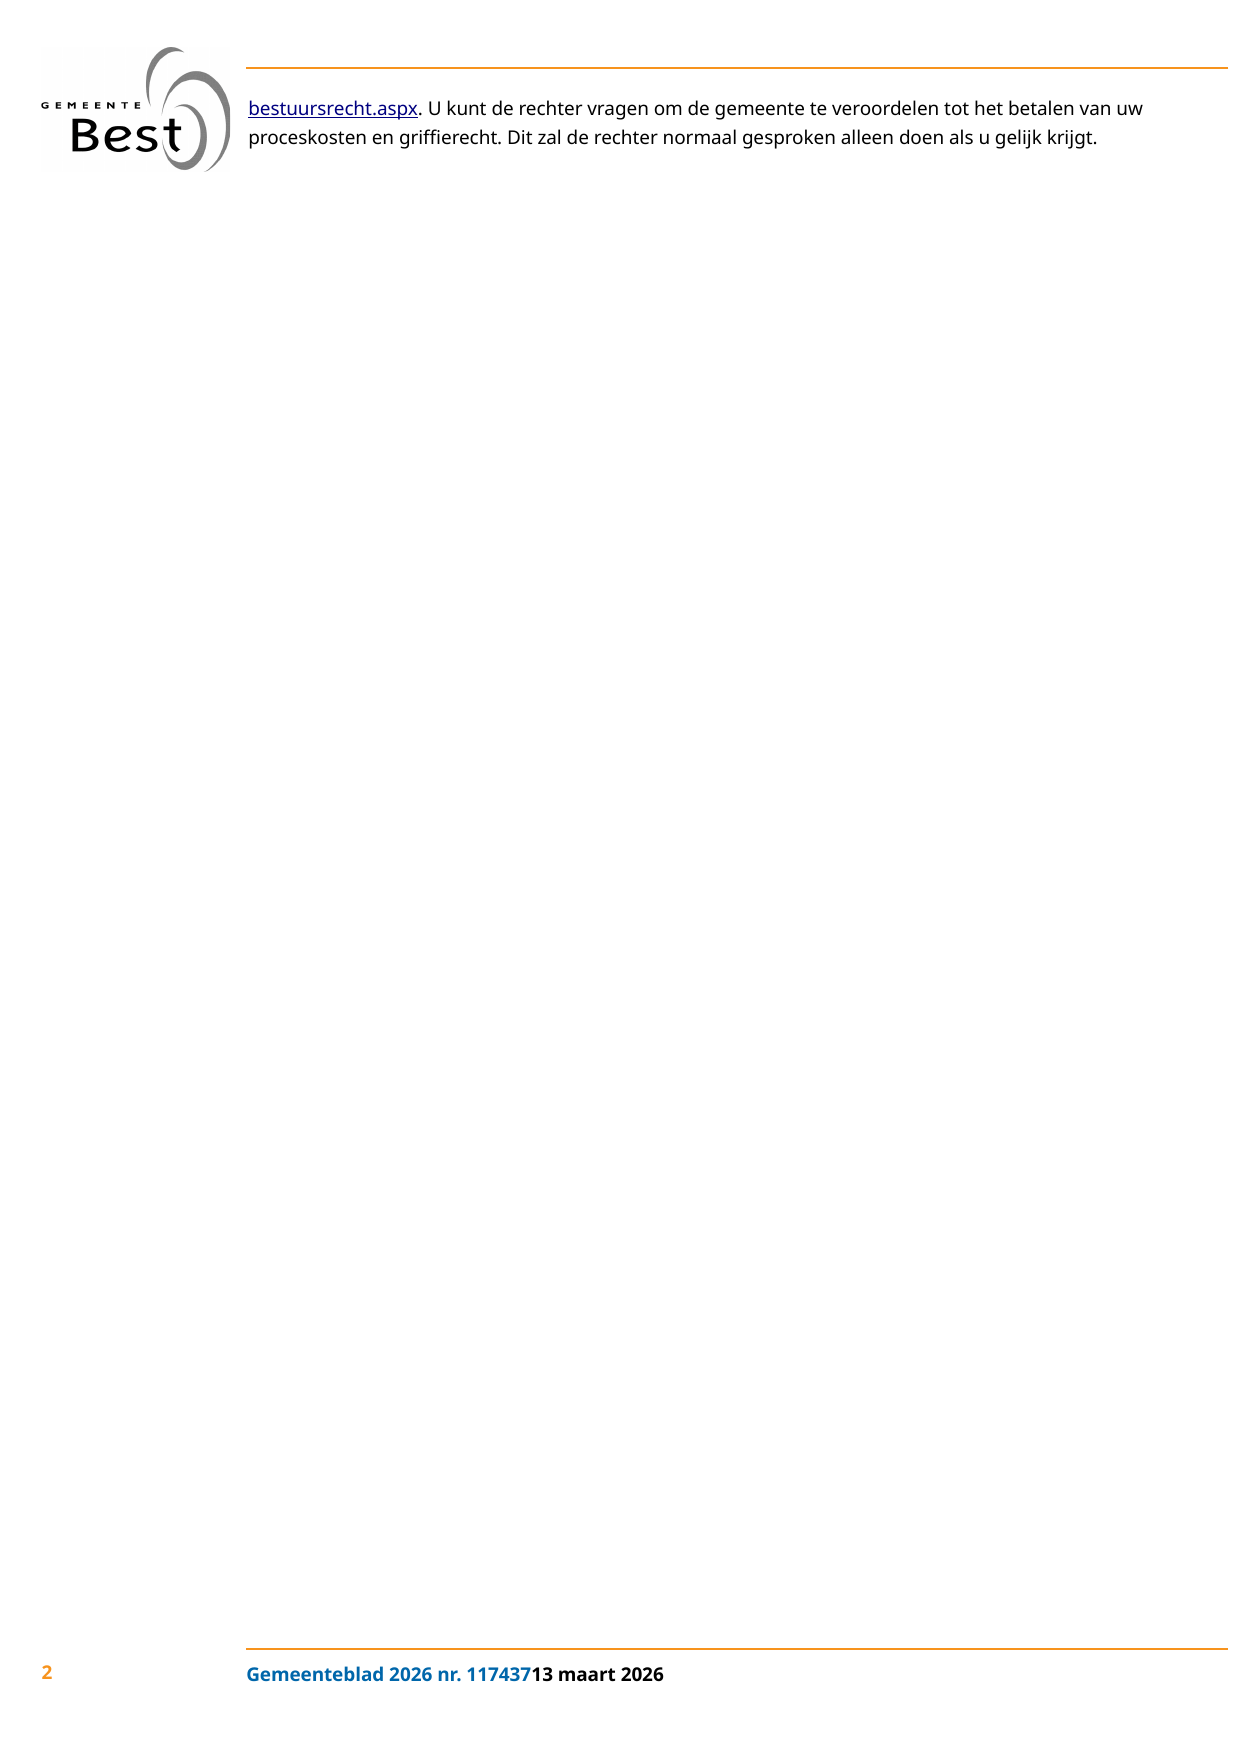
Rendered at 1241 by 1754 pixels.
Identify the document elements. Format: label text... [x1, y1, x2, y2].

picture [41, 47, 231, 172]
text bestuursrecht.aspx. U kunt de rechter vragen om de gemeente te veroordelen tot het betalen van uw proceskosten en griffierecht. Dit zal de rechter normaal gesproken alleen doen als u gelijk krijgt. [248, 95, 1152, 150]
